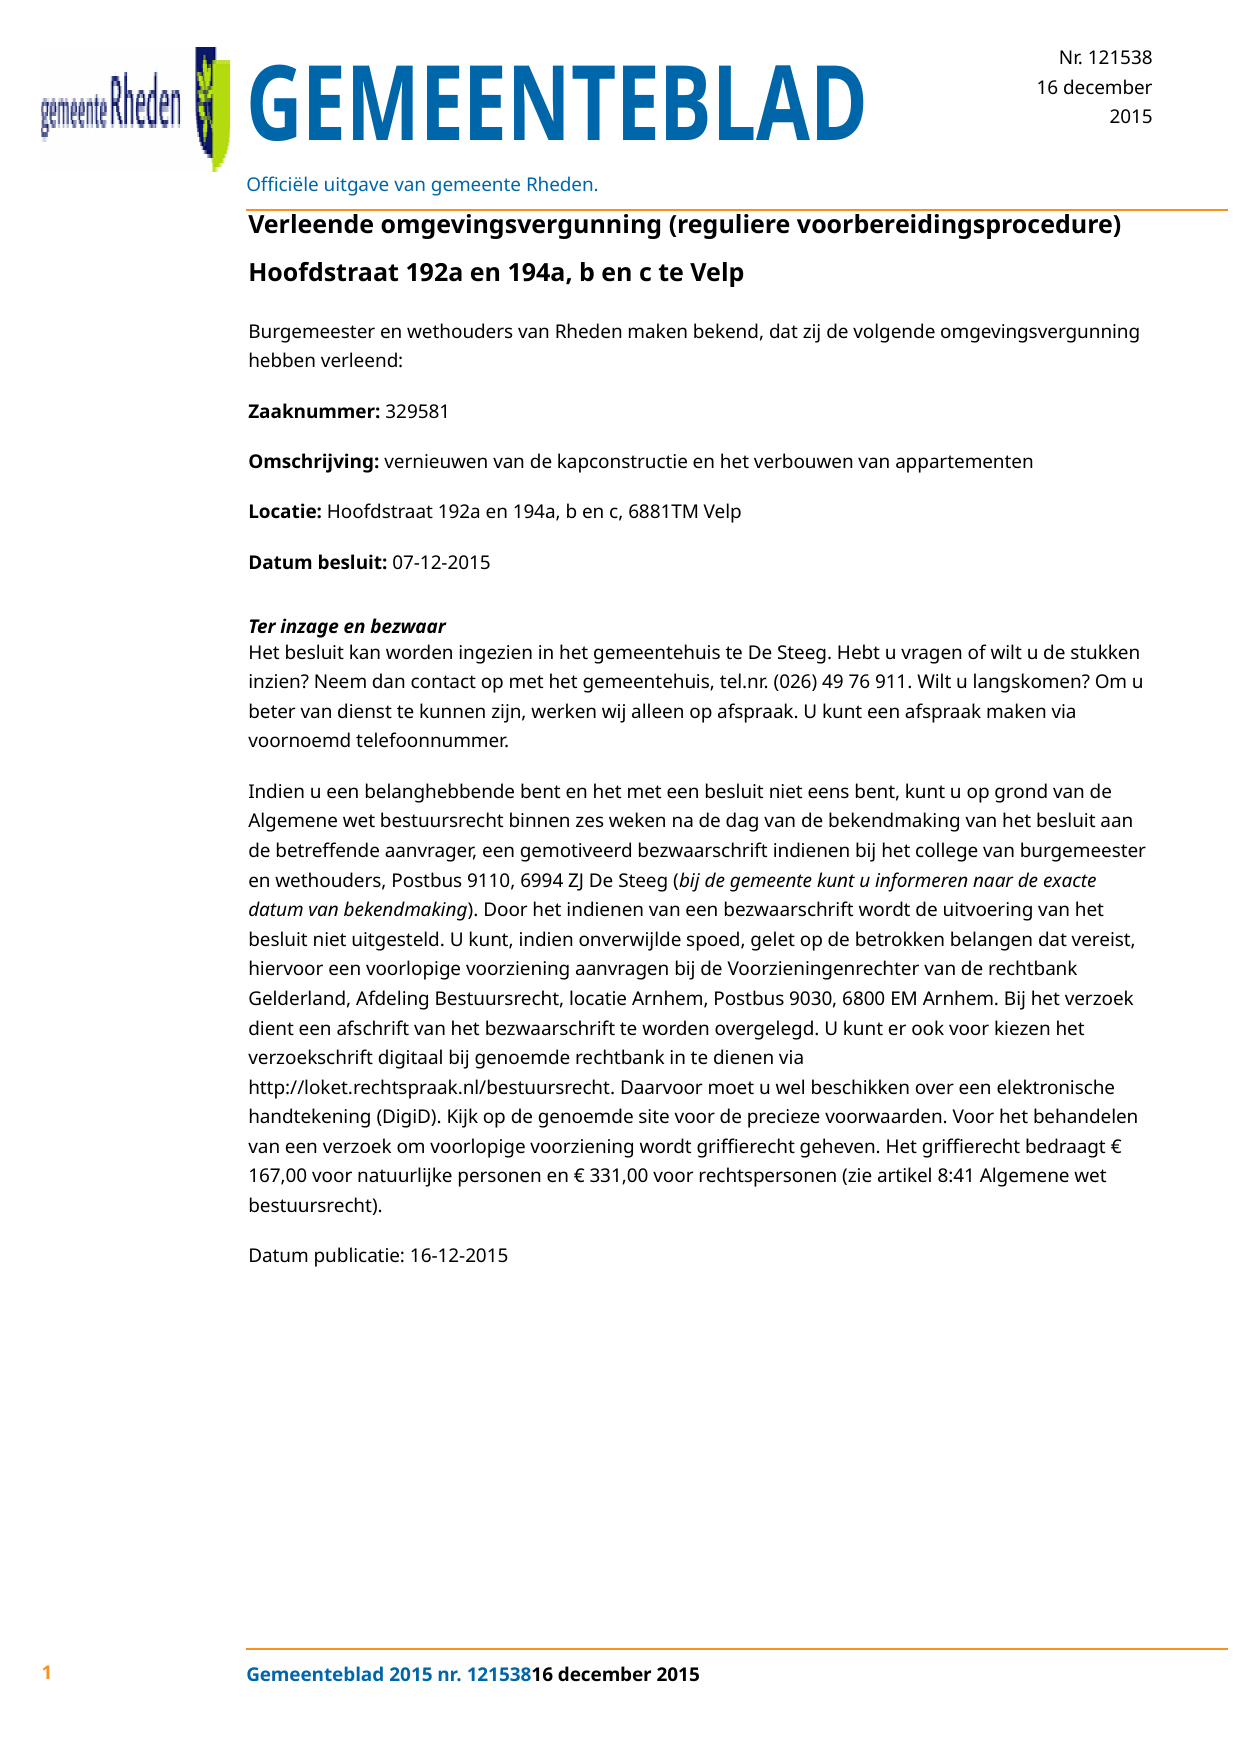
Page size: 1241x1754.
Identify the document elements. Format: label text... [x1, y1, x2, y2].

text Ter inzage en bezwaar [248, 613, 1152, 639]
text Verleende omgevingsvergunning (reguliere voorbereidingsprocedure) Hoofdstraat 192a en 194a, b en c te Velp [248, 211, 1152, 288]
text Zaaknummer: 329581 [248, 398, 1152, 424]
text Datum publicatie: 16-12-2015 [248, 1243, 1152, 1268]
picture [41, 47, 231, 172]
text Omschrijving: vernieuwen van de kapconstructie en het verbouwen van appartementen [248, 448, 1152, 474]
text Het besluit kan worden ingezien in het gemeentehuis te De Steeg. Hebt u vragen of wilt u de stukken inzien? Neem dan contact op met het gemeentehuis, tel.nr. (026) 49 76 911. Wilt u langskomen? Om u beter van dienst te kunnen zijn, werken wij alleen op afspraak. U kunt een afspraak maken via voornoemd telefoonnummer. [248, 639, 1152, 753]
text Datum besluit: 07-12-2015 [248, 549, 1152, 575]
text Locatie: Hoofdstraat 192a en 194a, b en c, 6881TM Velp [248, 499, 1152, 524]
text Indien u een belanghebbende bent en het met een besluit niet eens bent, kunt u op grond van de Algemene wet bestuursrecht binnen zes weken na de dag van de bekendmaking van het besluit aan de betreffende aanvrager, een gemotiveerd bezwaarschrift indienen bij het college van burgemeester en wethouders, Postbus 9110, 6994 ZJ De Steeg (bij de gemeente kunt u informeren naar de exacte datum van bekendmaking). Door het indienen van een bezwaarschrift wordt de uitvoering van het besluit niet uitgesteld. U kunt, indien onverwijlde spoed, gelet op de betrokken belangen dat vereist, hiervoor een voorlopige voorziening aanvragen bij de Voorzieningenrechter van de rechtbank Gelderland, Afdeling Bestuursrecht, locatie Arnhem, Postbus 9030, 6800 EM Arnhem. Bij het verzoek dient een afschrift van het bezwaarschrift te worden overgelegd. U kunt er ook voor kiezen het verzoekschrift digitaal bij genoemde rechtbank in te dienen via http://loket.rechtspraak.nl/bestuursrecht. Daarvoor moet u wel beschikken over een elektronische handtekening (DigiD). Kijk op de genoemde site voor de precieze voorwaarden. Voor het behandelen van een verzoek om voorlopige voorziening wordt griffierecht geheven. Het griffierecht bedraagt € 167,00 voor natuurlijke personen en € 331,00 voor rechtspersonen (zie artikel 8:41 Algemene wet bestuursrecht). [248, 778, 1152, 1218]
text Burgemeester en wethouders van Rheden maken bekend, dat zij de volgende omgevingsvergunning hebben verleend: [248, 318, 1152, 373]
